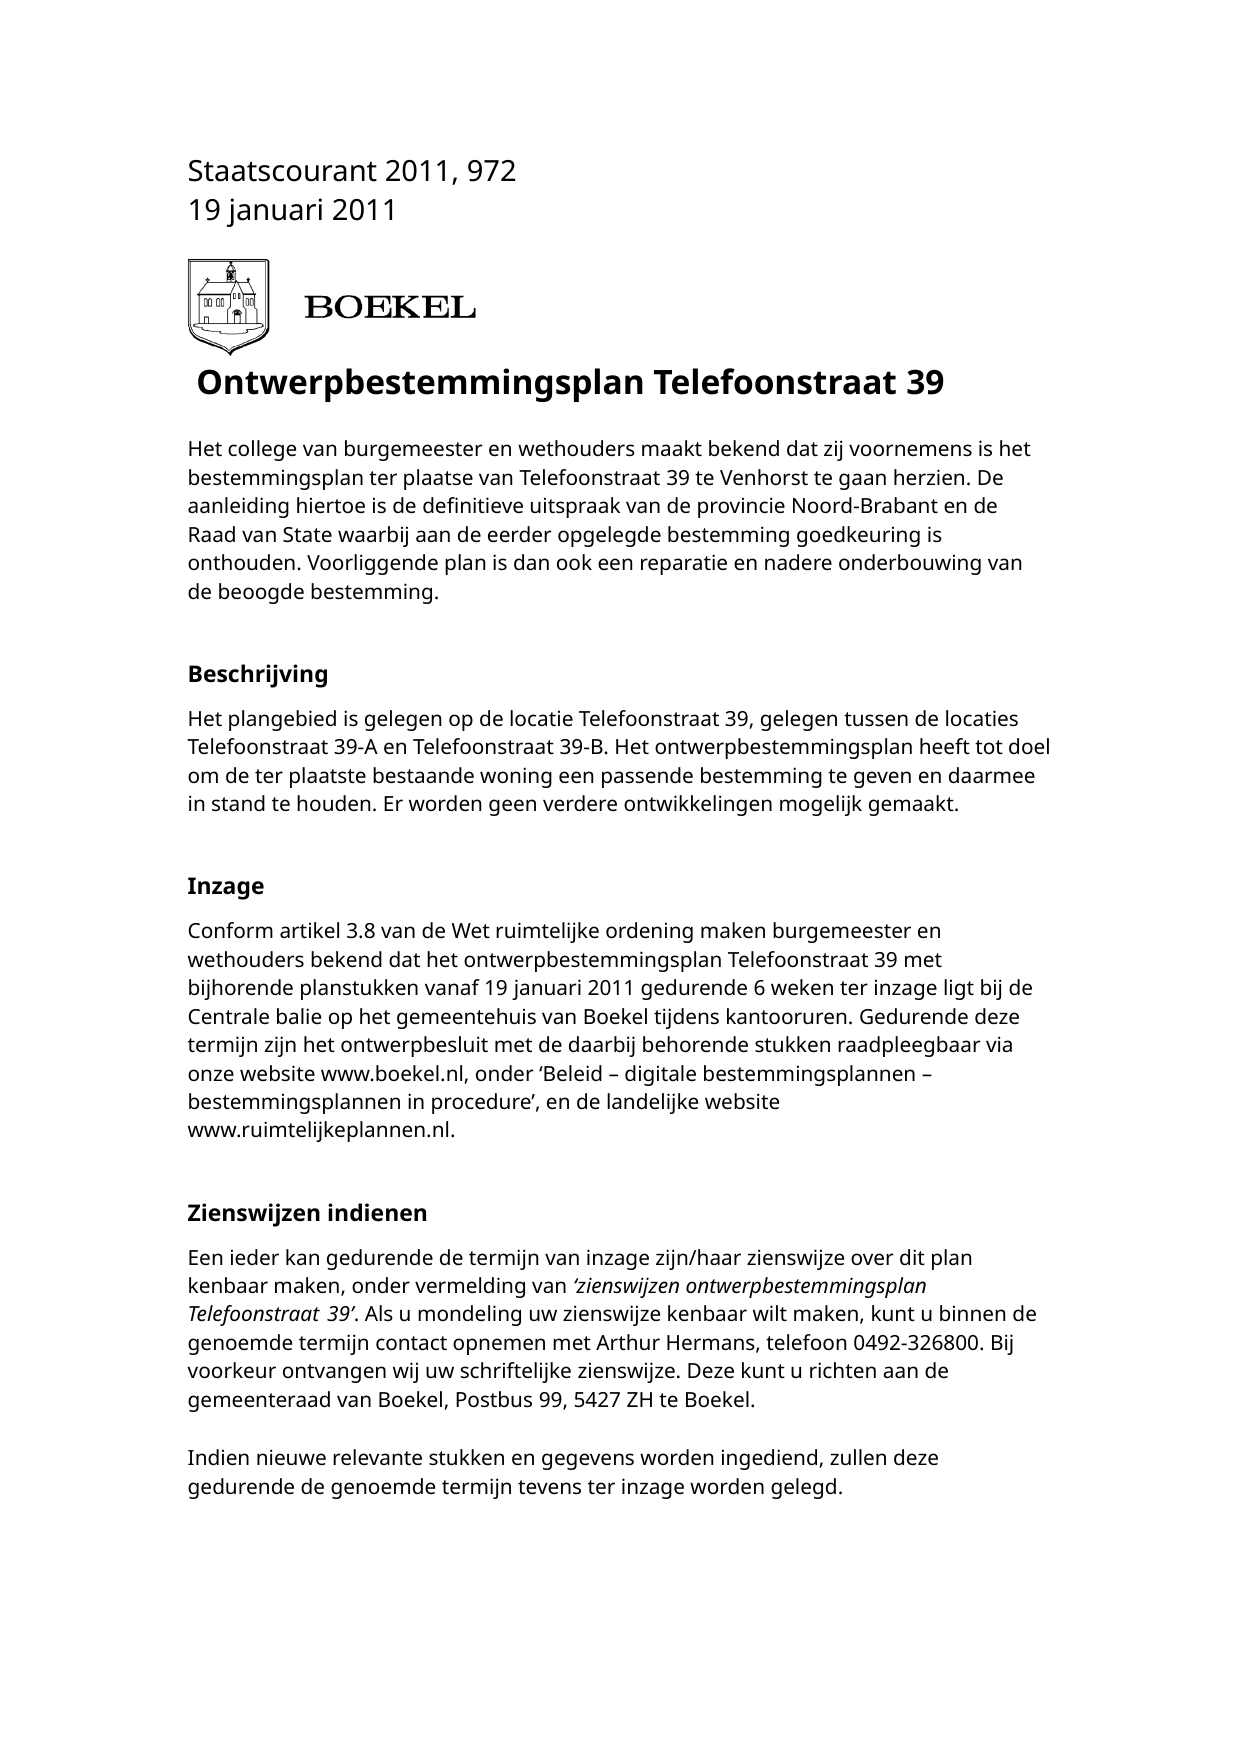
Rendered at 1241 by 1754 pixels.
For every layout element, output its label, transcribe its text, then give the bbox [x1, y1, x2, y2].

subtitle Beschrijving [187, 658, 1053, 689]
text 19 januari 2011 [187, 190, 1053, 229]
subtitle Ontwerpbestemmingsplan Telefoonstraat 39 [187, 271, 1053, 404]
text Conform artikel 3.8 van de Wet ruimtelijke ordening maken burgemeester en wethouders bekend dat het ontwerpbestemmingsplan Telefoonstraat 39 met bijhorende planstukken vanaf 19 januari 2011 gedurende 6 weken ter inzage ligt bij de Centrale balie op het gemeentehuis van Boekel tijdens kantooruren. Gedurende deze termijn zijn het ontwerpbesluit met de daarbij behorende stukken raadpleegbaar via onze website www.boekel.nl, onder ‘Beleid – digitale bestemmingsplannen – bestemmingsplannen in procedure’, en de landelijke website www.ruimtelijkeplannen.nl. [187, 916, 1053, 1144]
text Staatscourant 2011, 972 [187, 150, 1053, 190]
subtitle Zienswijzen indienen [187, 1196, 1053, 1228]
picture [187, 258, 477, 359]
text Het plangebied is gelegen op de locatie Telefoonstraat 39, gelegen tussen de locaties Telefoonstraat 39-A en Telefoonstraat 39-B. Het ontwerpbestemmingsplan heeft tot doel om de ter plaatste bestaande woning een passende bestemming te geven en daarmee in stand te houden. Er worden geen verdere ontwikkelingen mogelijk gemaakt. [187, 704, 1053, 818]
subtitle Inzage [187, 870, 1053, 901]
text Indien nieuwe relevante stukken en gegevens worden ingediend, zullen deze gedurende de genoemde termijn tevens ter inzage worden gelegd. [187, 1443, 1053, 1500]
text Een ieder kan gedurende de termijn van inzage zijn/haar zienswijze over dit plan kenbaar maken, onder vermelding van ‘zienswijzen ontwerpbestemmingsplan Telefoonstraat 39’. Als u mondeling uw zienswijze kenbaar wilt maken, kunt u binnen de genoemde termijn contact opnemen met Arthur Hermans, telefoon 0492-326800. Bij voorkeur ontvangen wij uw schriftelijke zienswijze. Deze kunt u richten aan de gemeenteraad van Boekel, Postbus 99, 5427 ZH te Boekel. [187, 1243, 1053, 1413]
text Het college van burgemeester en wethouders maakt bekend dat zij voornemens is het bestemmingsplan ter plaatse van Telefoonstraat 39 te Venhorst te gaan herzien. De aanleiding hiertoe is de definitieve uitspraak van de provincie Noord-Brabant en de Raad van State waarbij aan de eerder opgelegde bestemming goedkeuring is onthouden. Voorliggende plan is dan ook een reparatie en nadere onderbouwing van de beoogde bestemming. [187, 434, 1053, 605]
